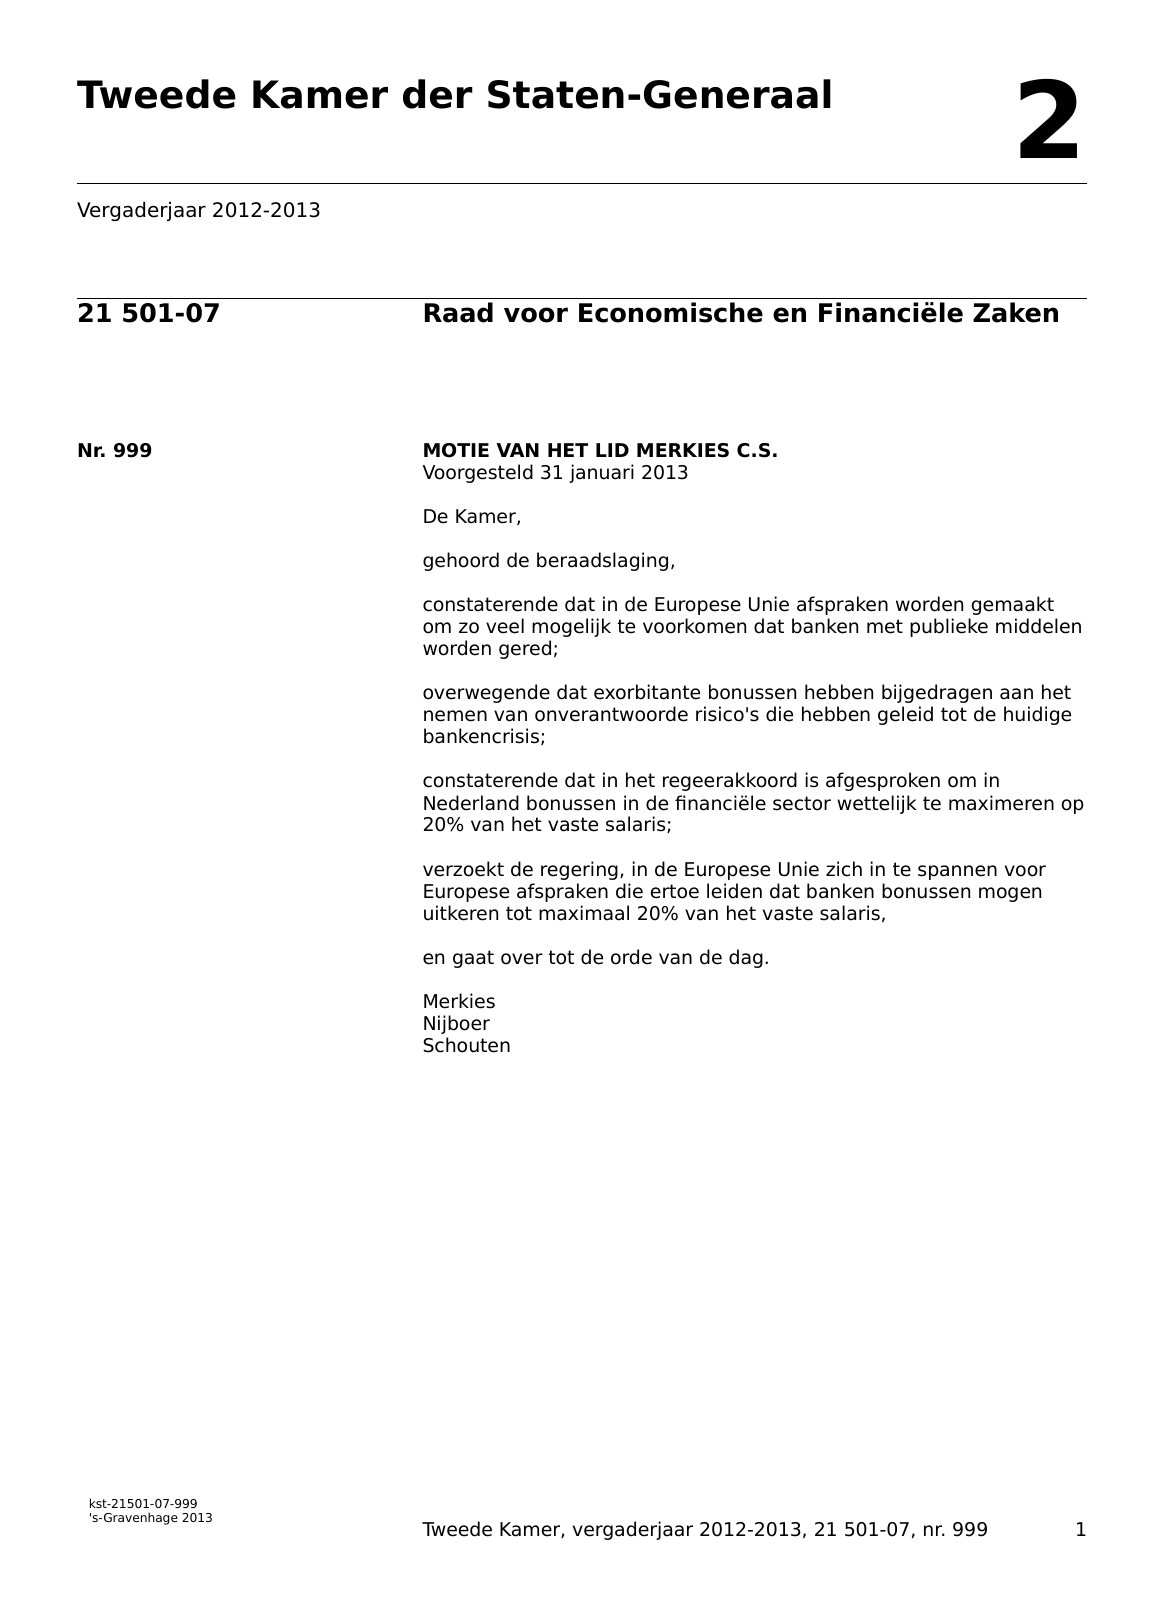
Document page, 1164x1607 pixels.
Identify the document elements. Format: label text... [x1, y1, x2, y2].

text overwegende dat exorbitante bonussen hebben bijgedragen aan het nemen van onverantwoorde risico's die hebben geleid tot de huidige bankencrisis; [422, 682, 1087, 748]
text Merkies [422, 991, 1087, 1013]
subtitle 21 501-07 Raad voor Economische en Financiële Zaken [77, 299, 1087, 329]
text en gaat over tot de orde van de dag. [422, 947, 1087, 969]
text gehoord de beraadslaging, [422, 550, 1087, 572]
text constaterende dat in de Europese Unie afspraken worden gemaakt om zo veel mogelijk te voorkomen dat banken met publieke middelen worden gered; [422, 594, 1087, 660]
subtitle Nr. 999 MOTIE VAN HET LID MERKIES C.S. [77, 440, 1087, 462]
text De Kamer, [422, 506, 1087, 528]
text 's-Gravenhage 2013 [88, 1511, 323, 1525]
table_header Tweede Kamer der Staten-Generaal [77, 59, 886, 183]
table_header 2 [886, 59, 1087, 183]
text Nijboer [422, 1013, 1087, 1035]
text constaterende dat in het regeerakkoord is afgesproken om in Nederland bonussen in de financiële sector wettelijk te maximeren op 20% van het vaste salaris; [422, 770, 1087, 836]
text Schouten [422, 1035, 1087, 1057]
text Voorgesteld 31 januari 2013 [422, 462, 1087, 484]
table_cell Vergaderjaar 2012-2013 [77, 184, 1087, 298]
text verzoekt de regering, in de Europese Unie zich in te spannen voor Europese afspraken die ertoe leiden dat banken bonussen mogen uitkeren tot maximaal 20% van het vaste salaris, [422, 858, 1087, 924]
text kst-21501-07-999 [88, 1497, 323, 1511]
